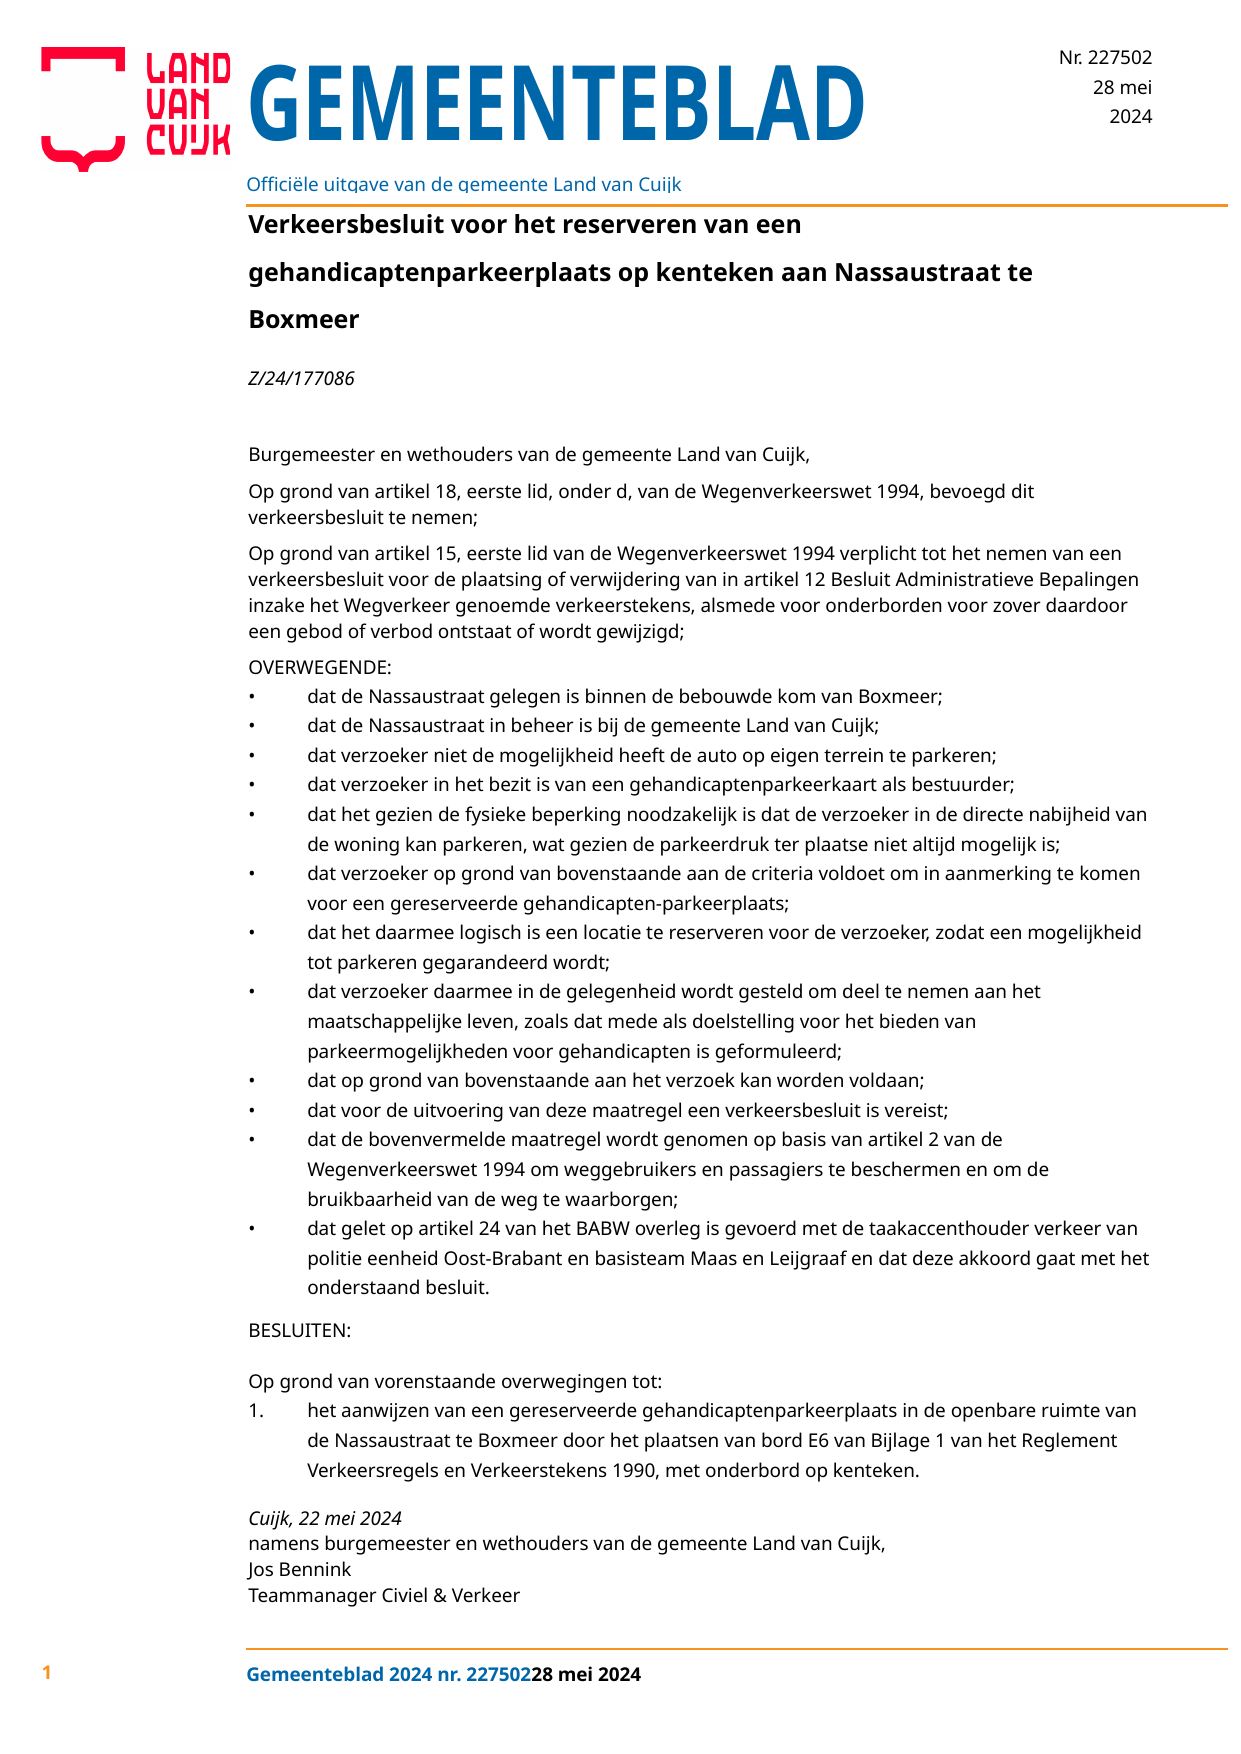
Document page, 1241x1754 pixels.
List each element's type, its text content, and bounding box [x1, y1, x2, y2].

list dat de Nassaustraat gelegen is binnen de bebouwde kom van Boxmeer; [248, 683, 1152, 708]
text Op grond van artikel 18, eerste lid, onder d, van de Wegenverkeerswet 1994, bevoegd dit verkeersbesluit te nemen; [248, 478, 1152, 530]
list dat het daarmee logisch is een locatie te reserveren voor de verzoeker, zodat een mogelijkheid tot parkeren gegarandeerd wordt; [248, 919, 1152, 975]
text Z/24/177086 [248, 366, 1152, 391]
text Verkeersbesluit voor het reserveren van een gehandicaptenparkeerplaats op kenteken aan Nassaustraat te Boxmeer [248, 207, 1152, 336]
list dat verzoeker in het bezit is van een gehandicaptenparkeerkaart als bestuurder; [248, 772, 1152, 797]
list dat het gezien de fysieke beperking noodzakelijk is dat de verzoeker in de directe nabijheid van de woning kan parkeren, wat gezien de parkeerdruk ter plaatse niet altijd mogelijk is; [248, 801, 1152, 856]
text namens burgemeester en wethouders van de gemeente Land van Cuijk, [248, 1530, 1152, 1556]
list dat voor de uitvoering van deze maatregel een verkeersbesluit is vereist; [248, 1097, 1152, 1123]
list dat de bovenvermelde maatregel wordt genomen op basis van artikel 2 van de Wegenverkeerswet 1994 om weggebruikers en passagiers te beschermen en om de bruikbaarheid van de weg te waarborgen; [248, 1127, 1152, 1211]
list dat op grond van bovenstaande aan het verzoek kan worden voldaan; [248, 1067, 1152, 1093]
text OVERWEGENDE: [248, 654, 1152, 680]
text Op grond van artikel 15, eerste lid van de Wegenverkeerswet 1994 verplicht tot het nemen van een verkeersbesluit voor de plaatsing of verwijdering van in artikel 12 Besluit Administratieve Bepalingen inzake het Wegverkeer genoemde verkeerstekens, alsmede voor onderborden voor zover daardoor een gebod of verbod ontstaat of wordt gewijzigd; [248, 541, 1152, 643]
text BESLUITEN: [248, 1318, 1152, 1343]
text Op grond van vorenstaande overwegingen tot: [248, 1368, 1152, 1394]
text Cuijk, 22 mei 2024 [248, 1505, 1152, 1530]
list dat verzoeker op grond van bovenstaande aan de criteria voldoet om in aanmerking te komen voor een gereserveerde gehandicapten-parkeerplaats; [248, 860, 1152, 916]
list het aanwijzen van een gereserveerde gehandicaptenparkeerplaats in de openbare ruimte van de Nassaustraat te Boxmeer door het plaatsen van bord E6 van Bijlage 1 van het Reglement Verkeersregels en Verkeerstekens 1990, met onderbord op kenteken. [248, 1398, 1152, 1483]
text Teammanager Civiel & Verkeer [248, 1582, 1152, 1608]
list dat verzoeker daarmee in de gelegenheid wordt gesteld om deel te nemen aan het maatschappelijke leven, zoals dat mede als doelstelling voor het bieden van parkeermogelijkheden voor gehandicapten is geformuleerd; [248, 979, 1152, 1063]
list dat gelet op artikel 24 van het BABW overleg is gevoerd met de taakaccenthouder verkeer van politie eenheid Oost-Brabant en basisteam Maas en Leijgraaf en dat deze akkoord gaat met het onderstaand besluit. [248, 1215, 1152, 1300]
text Burgemeester en wethouders van de gemeente Land van Cuijk, [248, 442, 1152, 467]
list dat de Nassaustraat in beheer is bij de gemeente Land van Cuijk; [248, 712, 1152, 738]
text Jos Bennink [248, 1556, 1152, 1582]
list dat verzoeker niet de mogelijkheid heeft de auto op eigen terrein te parkeren; [248, 742, 1152, 768]
picture [41, 47, 231, 172]
